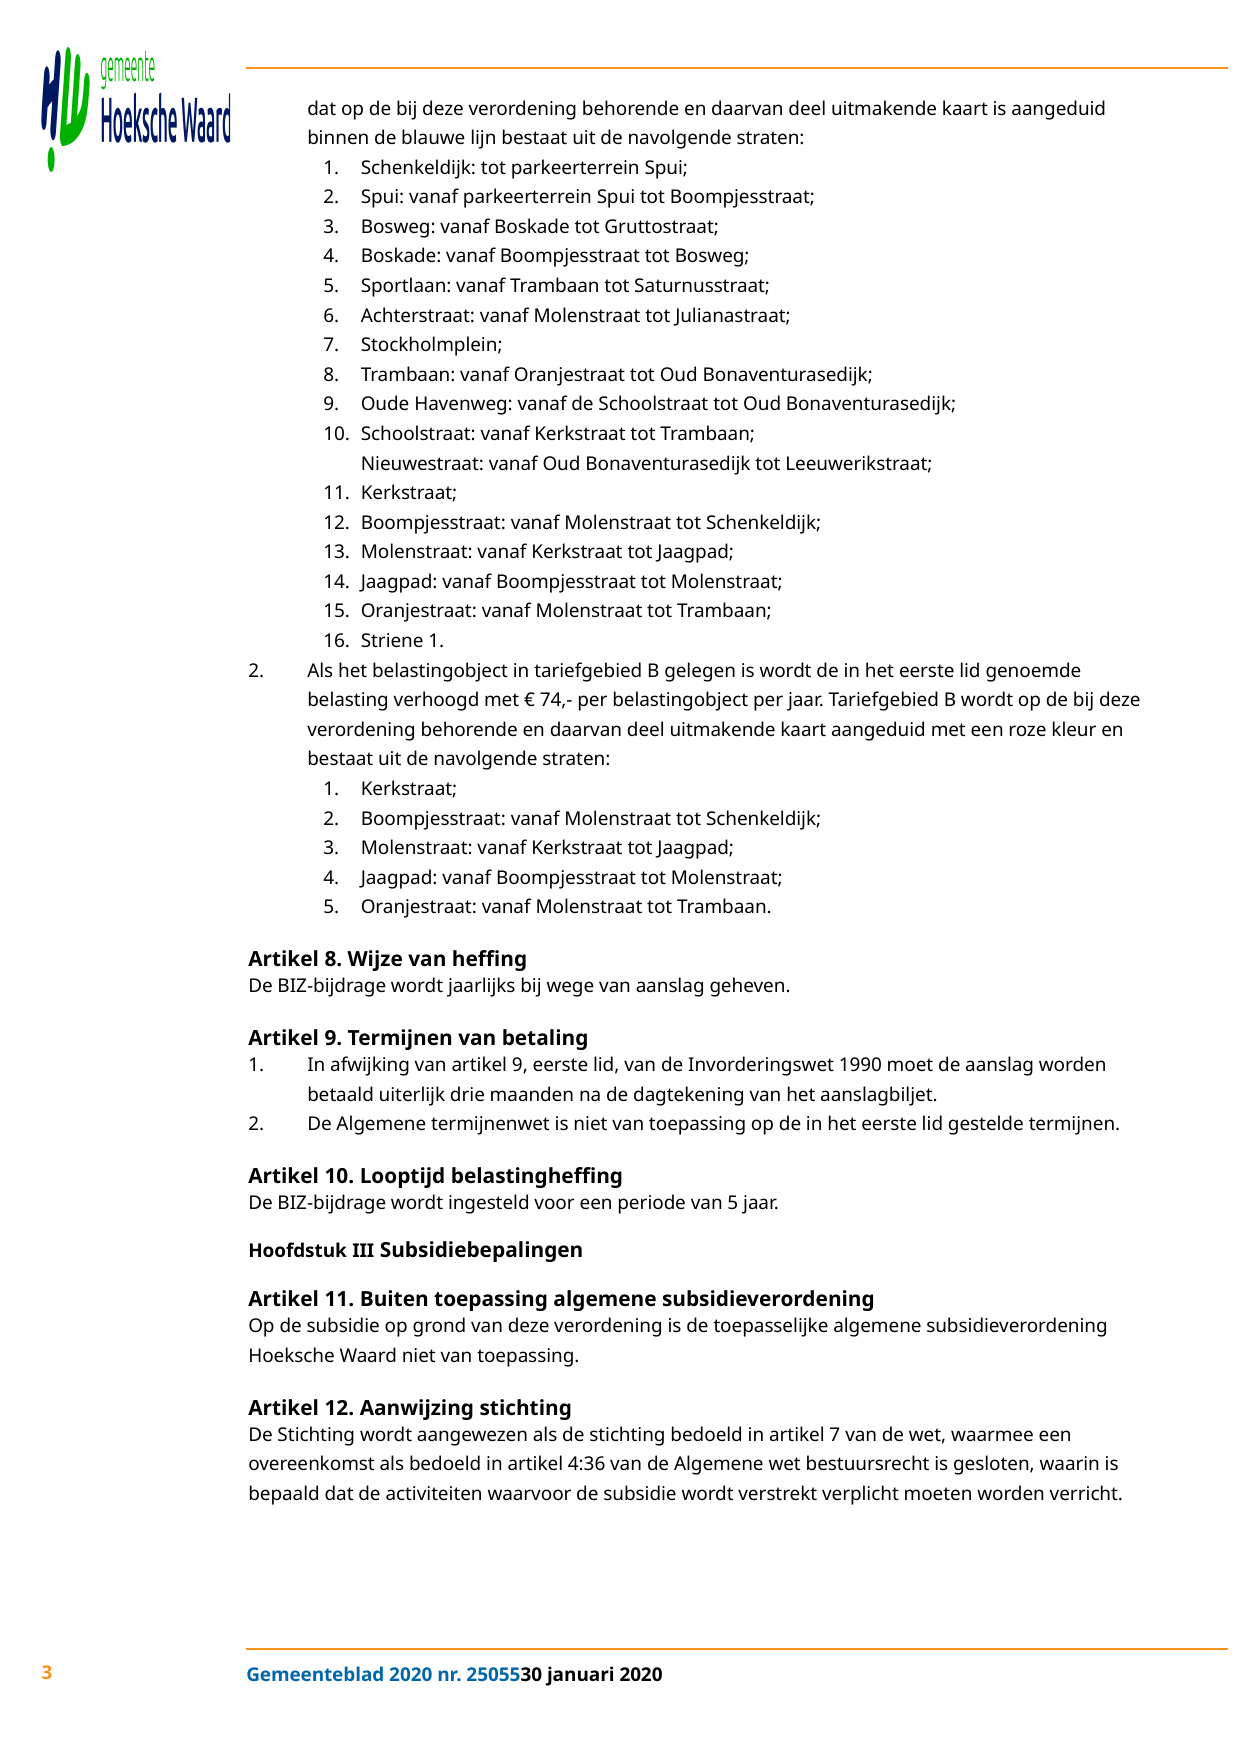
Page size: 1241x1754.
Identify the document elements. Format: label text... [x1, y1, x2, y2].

list dat op de bij deze verordening behorende en daarvan deel uitmakende kaart is aangeduid binnen de blauwe lijn bestaat uit de navolgende straten: [248, 95, 1152, 150]
list Oranjestraat: vanaf Molenstraat tot Trambaan; [323, 598, 1152, 623]
text Artikel 9. Termijnen van betaling [248, 1023, 1152, 1051]
list Kerkstraat; [323, 775, 1152, 801]
list Bosweg: vanaf Boskade tot Gruttostraat; [323, 213, 1152, 239]
list Boskade: vanaf Boompjesstraat tot Bosweg; [323, 243, 1152, 268]
list Kerkstraat; [323, 479, 1152, 505]
list De Algemene termijnenwet is niet van toepassing op de in het eerste lid gestelde termijnen. [248, 1110, 1152, 1136]
list Nieuwestraat: vanaf Oud Bonaventurasedijk tot Leeuwerikstraat; [323, 450, 1152, 476]
text De BIZ-bijdrage wordt jaarlijks bij wege van aanslag geheven. [248, 972, 1152, 998]
text Artikel 8. Wijze van heffing [248, 944, 1152, 972]
list In afwijking van artikel 9, eerste lid, van de Invorderingswet 1990 moet de aanslag worden betaald uiterlijk drie maanden na de dagtekening van het aanslagbiljet. [248, 1051, 1152, 1107]
list Boompjesstraat: vanaf Molenstraat tot Schenkeldijk; [323, 805, 1152, 831]
list Jaagpad: vanaf Boompjesstraat tot Molenstraat; [323, 568, 1152, 594]
list Spui: vanaf parkeerterrein Spui tot Boompjesstraat; [323, 183, 1152, 209]
list Achterstraat: vanaf Molenstraat tot Julianastraat; [323, 302, 1152, 328]
text Artikel 12. Aanwijzing stichting [248, 1393, 1152, 1421]
list Striene 1. [323, 627, 1152, 653]
list Oude Havenweg: vanaf de Schoolstraat tot Oud Bonaventurasedijk; [323, 391, 1152, 416]
list Molenstraat: vanaf Kerkstraat tot Jaagpad; [323, 834, 1152, 860]
list Molenstraat: vanaf Kerkstraat tot Jaagpad; [323, 538, 1152, 564]
text De Stichting wordt aangewezen als de stichting bedoeld in artikel 7 van de wet, waarmee een overeenkomst als bedoeld in artikel 4:36 van de Algemene wet bestuursrecht is gesloten, waarin is bepaald dat de activiteiten waarvoor de subsidie wordt verstrekt verplicht moeten worden verricht. [248, 1421, 1152, 1506]
list Trambaan: vanaf Oranjestraat tot Oud Bonaventurasedijk; [323, 361, 1152, 387]
list Stockholmplein; [323, 331, 1152, 357]
list Als het belastingobject in tariefgebied B gelegen is wordt de in het eerste lid genoemde belasting verhoogd met € 74,- per belastingobject per jaar. Tariefgebied B wordt op de bij deze verordening behorende en daarvan deel uitmakende kaart aangeduid met een roze kleur en bestaat uit de navolgende straten: [248, 657, 1152, 771]
text Artikel 10. Looptijd belastingheffing [248, 1161, 1152, 1189]
list Sportlaan: vanaf Trambaan tot Saturnusstraat; [323, 272, 1152, 298]
picture [41, 47, 231, 172]
text De BIZ-bijdrage wordt ingesteld voor een periode van 5 jaar. [248, 1189, 1152, 1215]
text Op de subsidie op grond van deze verordening is de toepasselijke algemene subsidieverordening Hoeksche Waard niet van toepassing. [248, 1313, 1152, 1368]
text Hoofdstuk III Subsidiebepalingen [248, 1235, 1152, 1263]
list Boompjesstraat: vanaf Molenstraat tot Schenkeldijk; [323, 509, 1152, 535]
list Oranjestraat: vanaf Molenstraat tot Trambaan. [323, 893, 1152, 919]
list Schenkeldijk: tot parkeerterrein Spui; [323, 154, 1152, 180]
text Artikel 11. Buiten toepassing algemene subsidieverordening [248, 1284, 1152, 1313]
list Jaagpad: vanaf Boompjesstraat tot Molenstraat; [323, 864, 1152, 890]
list Schoolstraat: vanaf Kerkstraat tot Trambaan; [323, 420, 1152, 446]
